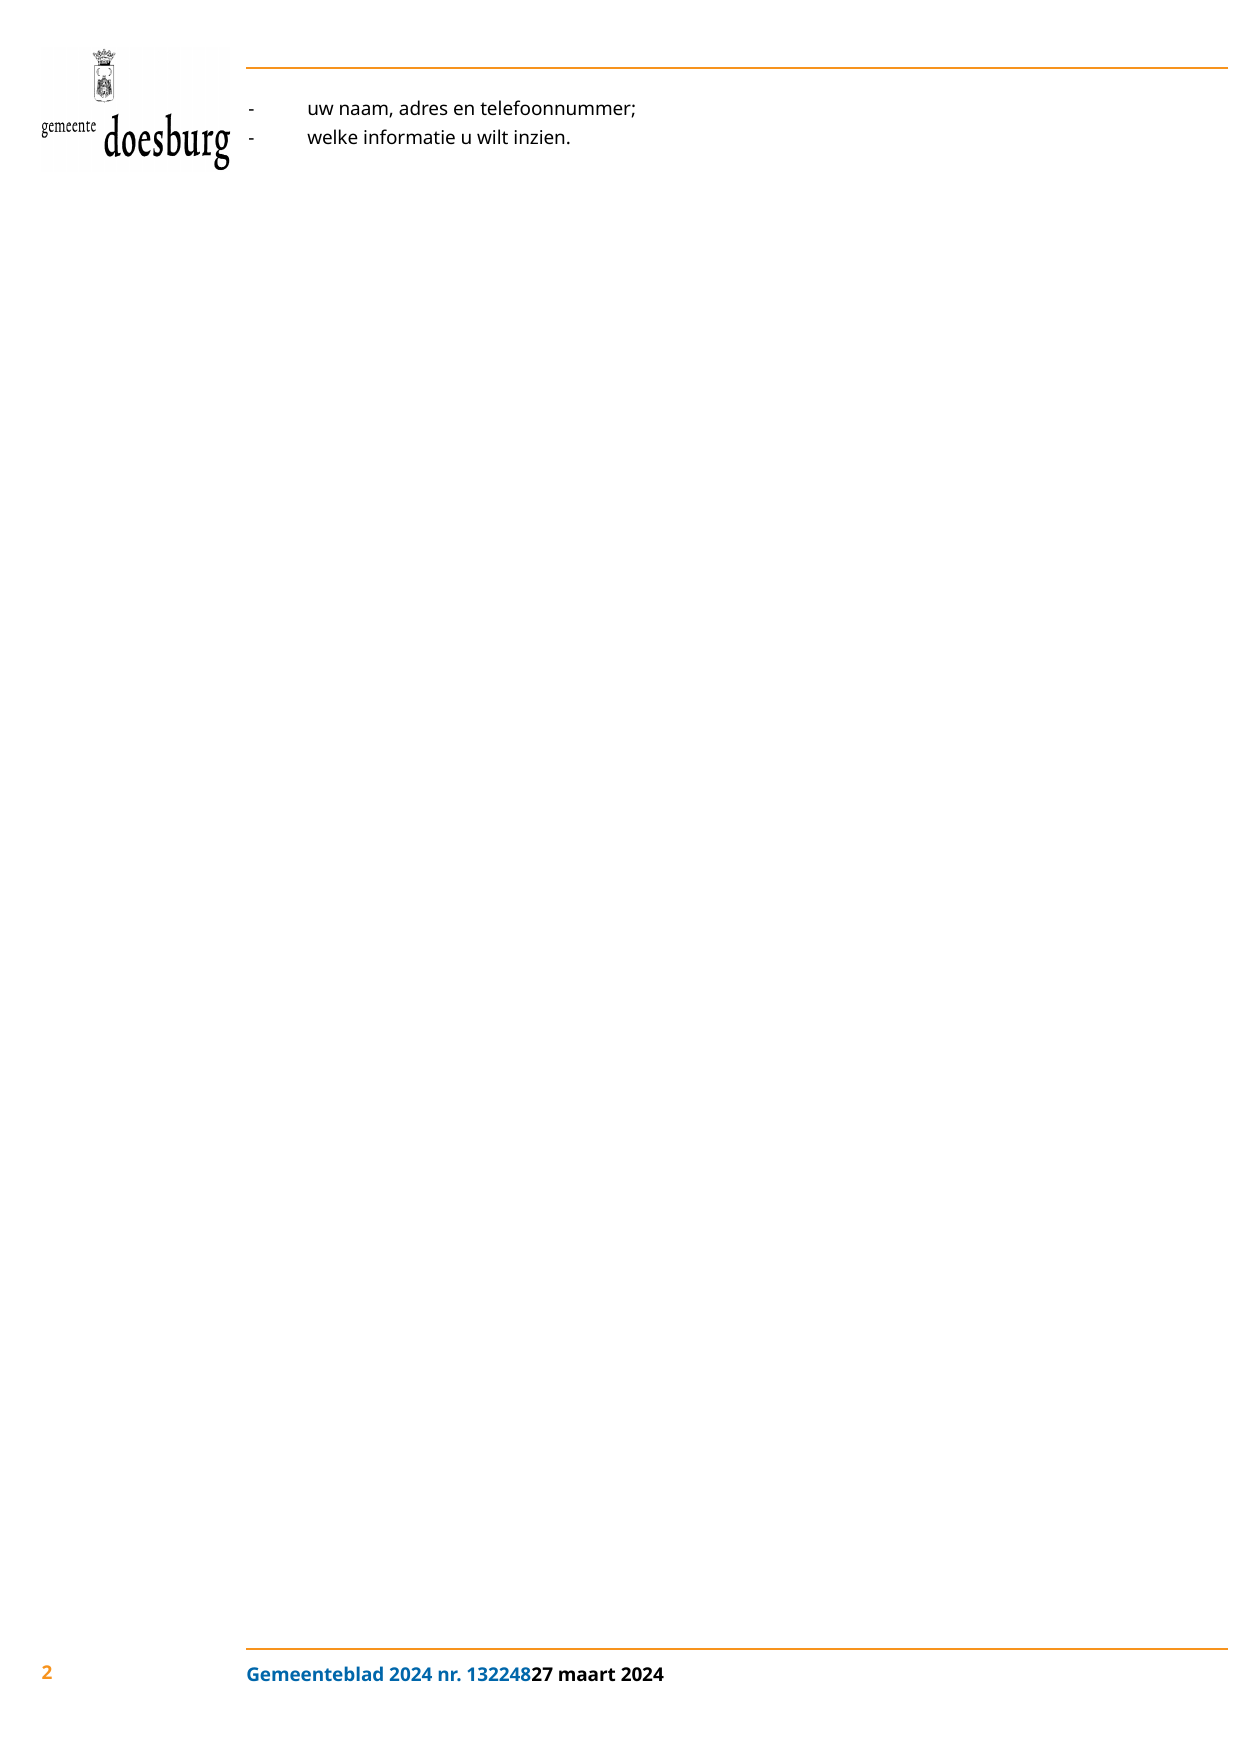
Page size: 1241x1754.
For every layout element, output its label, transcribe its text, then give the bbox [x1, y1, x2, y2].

picture [41, 47, 231, 172]
list uw naam, adres en telefoonnummer; [248, 95, 1152, 121]
list welke informatie u wilt inzien. [248, 124, 1152, 150]
